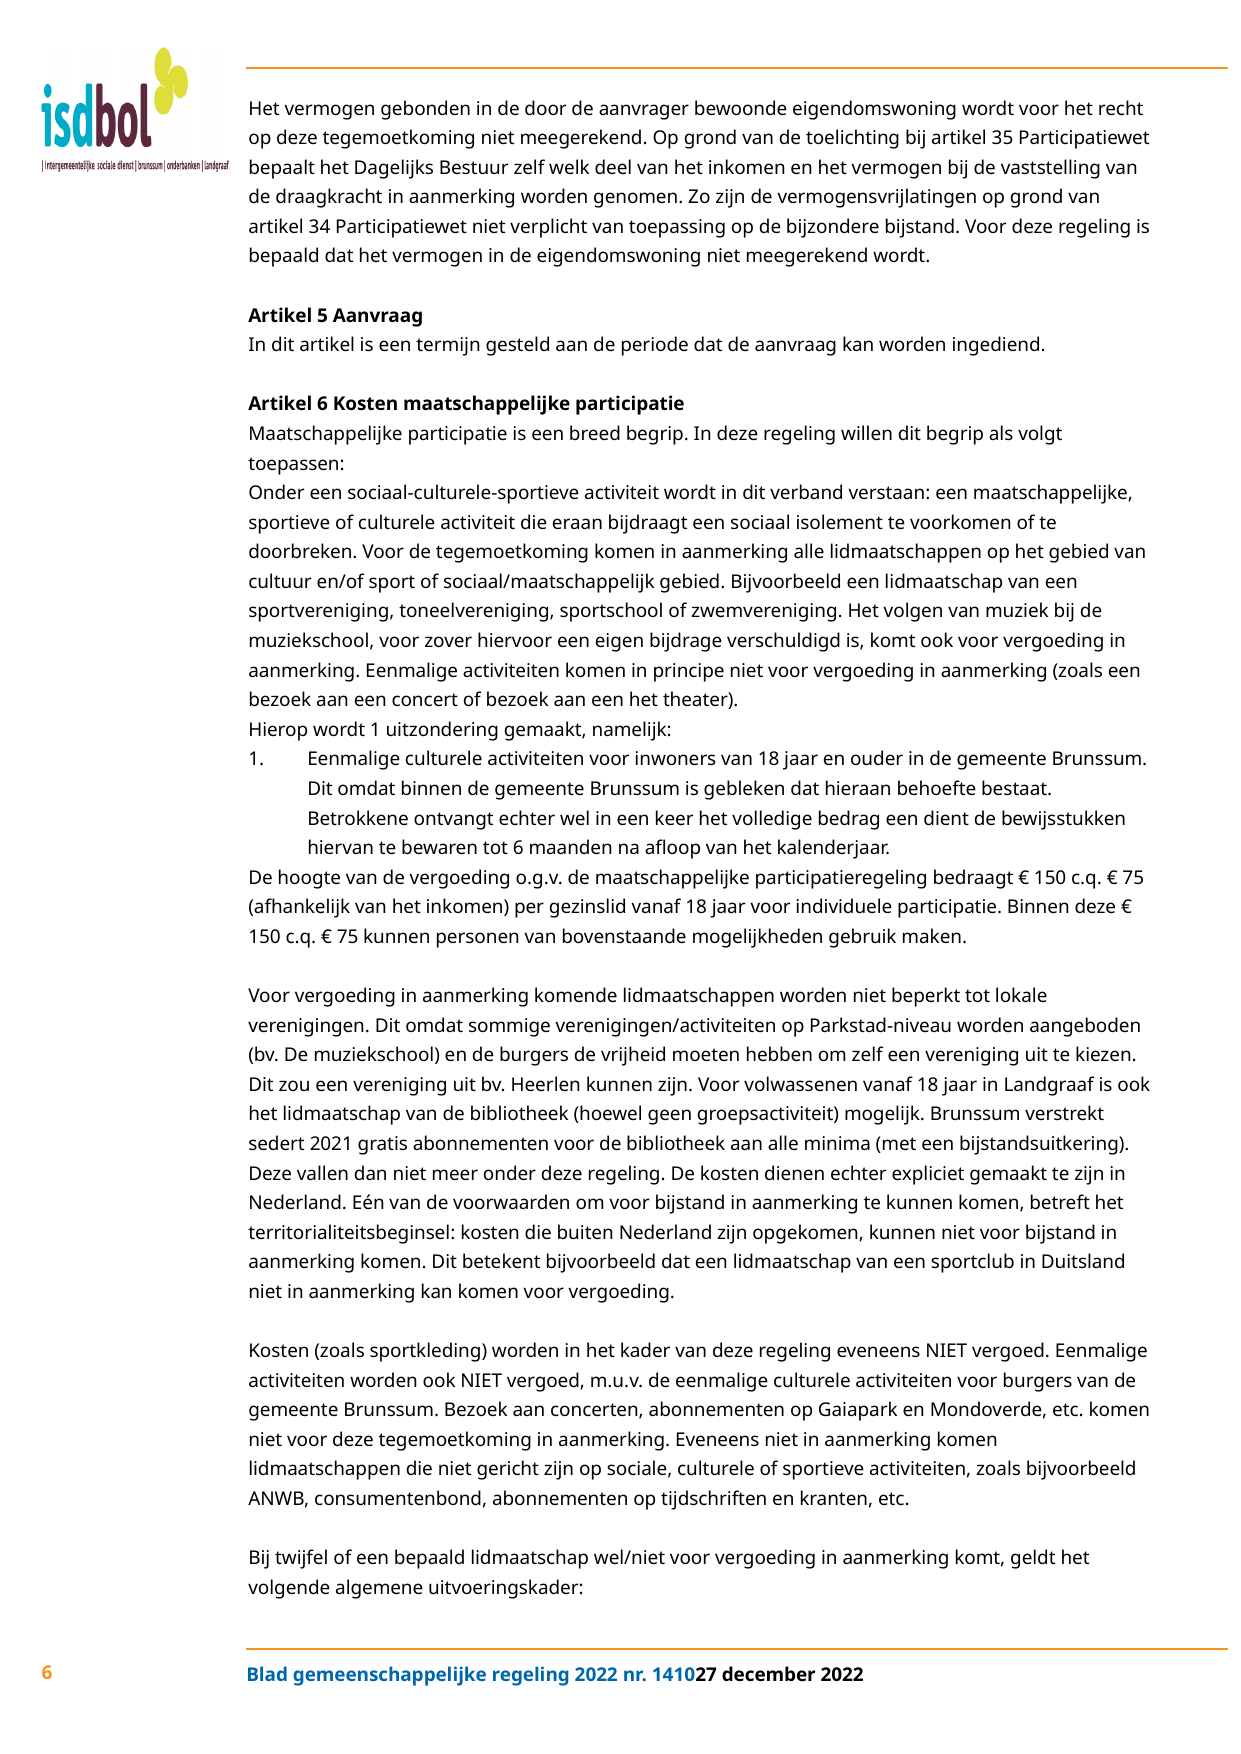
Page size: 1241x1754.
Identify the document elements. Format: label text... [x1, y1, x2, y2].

text Artikel 5 Aanvraag [248, 302, 1152, 328]
text De hoogte van de vergoeding o.g.v. de maatschappelijke participatieregeling bedraagt € 150 c.q. € 75 (afhankelijk van het inkomen) per gezinslid vanaf 18 jaar voor individuele participatie. Binnen deze € 150 c.q. € 75 kunnen personen van bovenstaande mogelijkheden gebruik maken. [248, 864, 1152, 949]
text In dit artikel is een termijn gesteld aan de periode dat de aanvraag kan worden ingediend. [248, 331, 1152, 357]
text Bij twijfel of een bepaald lidmaatschap wel/niet voor vergoeding in aanmerking komt, geldt het volgende algemene uitvoeringskader: [248, 1544, 1152, 1600]
text Voor vergoeding in aanmerking komende lidmaatschappen worden niet beperkt tot lokale verenigingen. Dit omdat sommige verenigingen/activiteiten op Parkstad-niveau worden aangeboden (bv. De muziekschool) en de burgers de vrijheid moeten hebben om zelf een vereniging uit te kiezen. Dit zou een vereniging uit bv. Heerlen kunnen zijn. Voor volwassenen vanaf 18 jaar in Landgraaf is ook het lidmaatschap van de bibliotheek (hoewel geen groepsactiviteit) mogelijk. Brunssum verstrekt sedert 2021 gratis abonnementen voor de bibliotheek aan alle minima (met een bijstandsuitkering). Deze vallen dan niet meer onder deze regeling. De kosten dienen echter expliciet gemaakt te zijn in Nederland. Eén van de voorwaarden om voor bijstand in aanmerking te kunnen komen, betreft het territorialiteitsbeginsel: kosten die buiten Nederland zijn opgekomen, kunnen niet voor bijstand in aanmerking komen. Dit betekent bijvoorbeeld dat een lidmaatschap van een sportclub in Duitsland niet in aanmerking kan komen voor vergoeding. [248, 982, 1152, 1304]
text Hierop wordt 1 uitzondering gemaakt, namelijk: [248, 716, 1152, 742]
text Maatschappelijke participatie is een breed begrip. In deze regeling willen dit begrip als volgt toepassen: [248, 420, 1152, 476]
picture [41, 47, 231, 172]
text Kosten (zoals sportkleding) worden in het kader van deze regeling eveneens NIET vergoed. Eenmalige activiteiten worden ook NIET vergoed, m.u.v. de eenmalige culturele activiteiten voor burgers van de gemeente Brunssum. Bezoek aan concerten, abonnementen op Gaiapark en Mondoverde, etc. komen niet voor deze tegemoetkoming in aanmerking. Eveneens niet in aanmerking komen lidmaatschappen die niet gericht zijn op sociale, culturele of sportieve activiteiten, zoals bijvoorbeeld ANWB, consumentenbond, abonnementen op tijdschriften en kranten, etc. [248, 1337, 1152, 1511]
text Het vermogen gebonden in de door de aanvrager bewoonde eigendomswoning wordt voor het recht op deze tegemoetkoming niet meegerekend. Op grond van de toelichting bij artikel 35 Participatiewet bepaalt het Dagelijks Bestuur zelf welk deel van het inkomen en het vermogen bij de vaststelling van de draagkracht in aanmerking worden genomen. Zo zijn de vermogensvrijlatingen op grond van artikel 34 Participatiewet niet verplicht van toepassing op de bijzondere bijstand. Voor deze regeling is bepaald dat het vermogen in de eigendomswoning niet meegerekend wordt. [248, 95, 1152, 268]
text Onder een sociaal-culturele-sportieve activiteit wordt in dit verband verstaan: een maatschappelijke, sportieve of culturele activiteit die eraan bijdraagt een sociaal isolement te voorkomen of te doorbreken. Voor de tegemoetkoming komen in aanmerking alle lidmaatschappen op het gebied van cultuur en/of sport of sociaal/maatschappelijk gebied. Bijvoorbeeld een lidmaatschap van een sportvereniging, toneelvereniging, sportschool of zwemvereniging. Het volgen van muziek bij de muziekschool, voor zover hiervoor een eigen bijdrage verschuldigd is, komt ook voor vergoeding in aanmerking. Eenmalige activiteiten komen in principe niet voor vergoeding in aanmerking (zoals een bezoek aan een concert of bezoek aan een het theater). [248, 479, 1152, 712]
list Eenmalige culturele activiteiten voor inwoners van 18 jaar en ouder in de gemeente Brunssum. Dit omdat binnen de gemeente Brunssum is gebleken dat hieraan behoefte bestaat. Betrokkene ontvangt echter wel in een keer het volledige bedrag een dient de bewijsstukken hiervan te bewaren tot 6 maanden na afloop van het kalenderjaar. [248, 746, 1152, 860]
text Artikel 6 Kosten maatschappelijke participatie [248, 391, 1152, 416]
